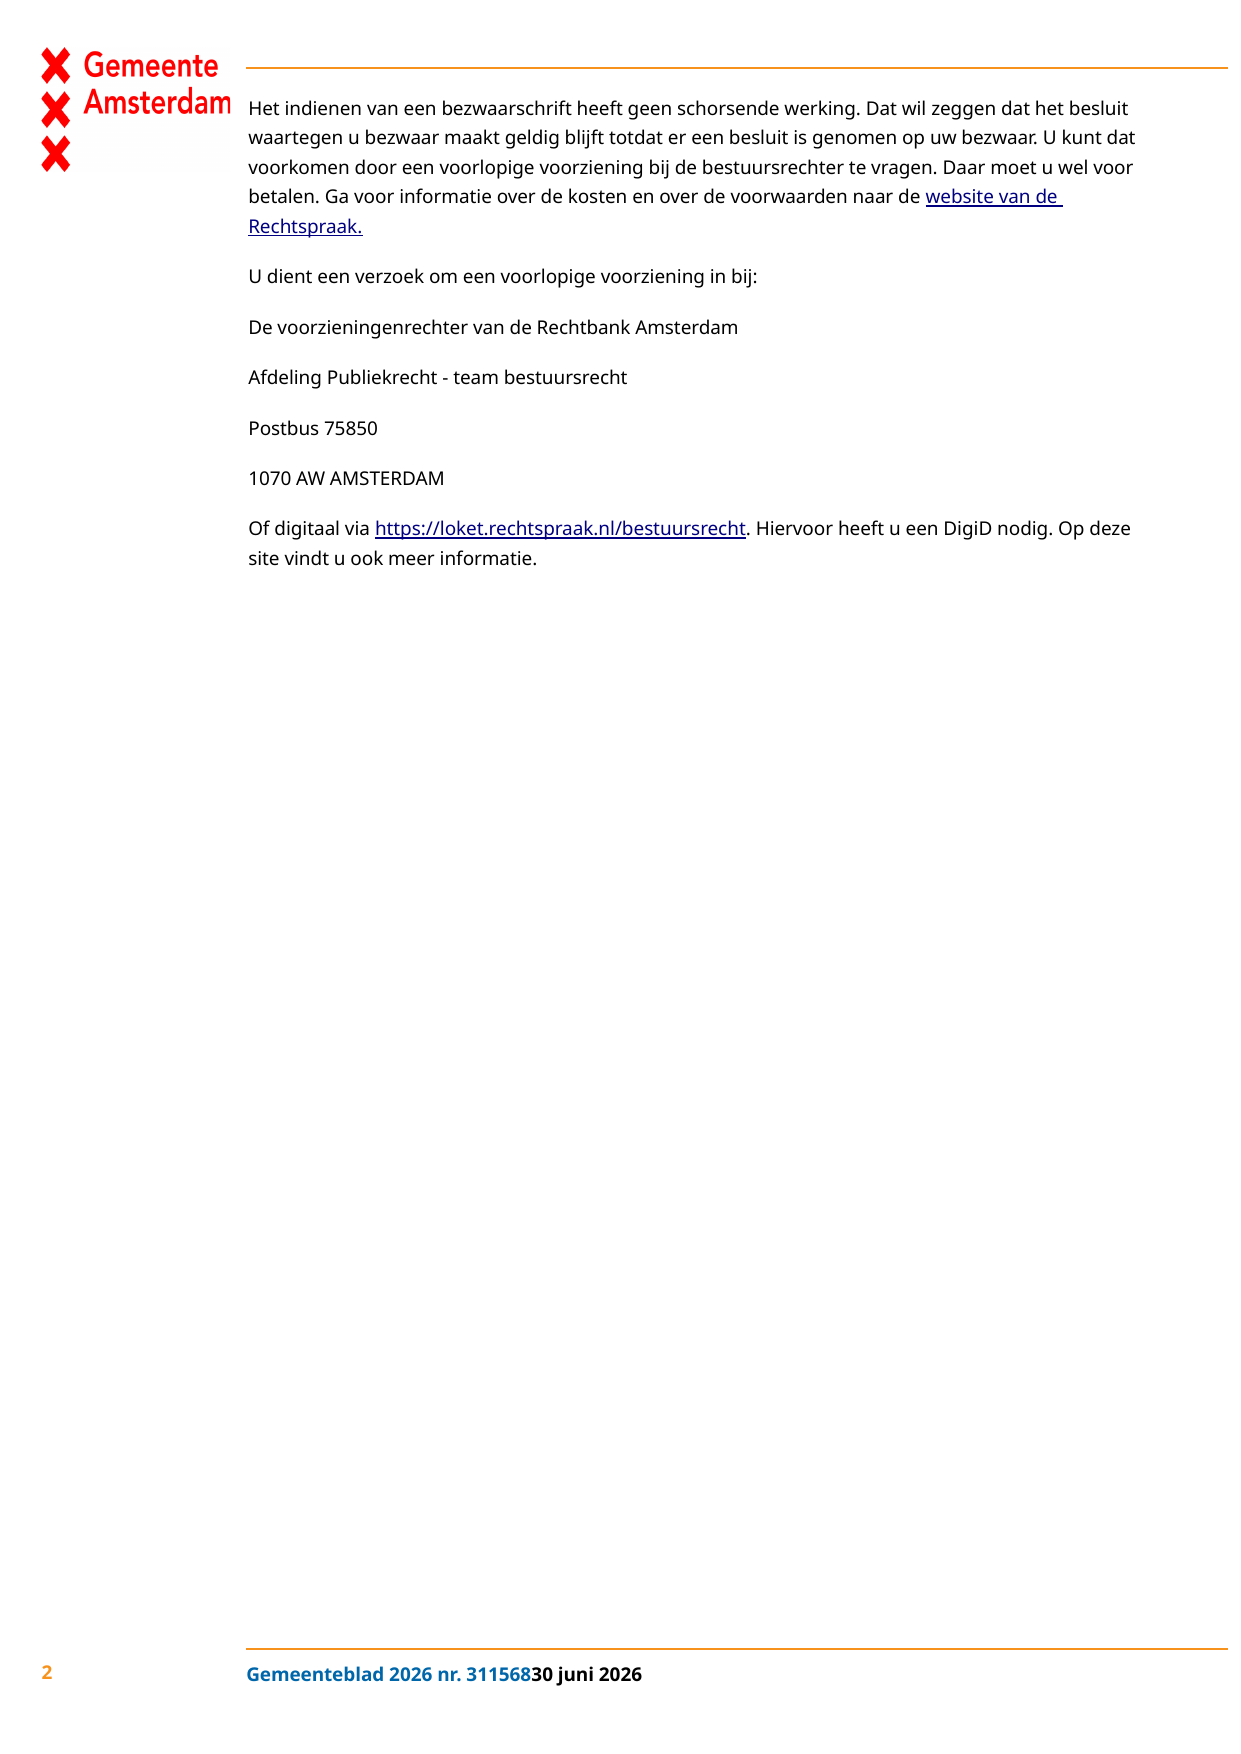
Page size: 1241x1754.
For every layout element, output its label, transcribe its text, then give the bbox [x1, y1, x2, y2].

text Postbus 75850 [248, 415, 1152, 441]
text U dient een verzoek om een voorlopige voorziening in bij: [248, 263, 1152, 289]
text Of digitaal via https://loket.rechtspraak.nl/bestuursrecht. Hiervoor heeft u een DigiD nodig. Op deze site vindt u ook meer informatie. [248, 516, 1152, 571]
text Het indienen van een bezwaarschrift heeft geen schorsende werking. Dat wil zeggen dat het besluit waartegen u bezwaar maakt geldig blijft totdat er een besluit is genomen op uw bezwaar. U kunt dat voorkomen door een voorlopige voorziening bij de bestuursrechter te vragen. Daar moet u wel voor betalen. Ga voor informatie over de kosten en over de voorwaarden naar de website van de Rechtspraak. [248, 95, 1152, 239]
picture [41, 47, 231, 172]
text 1070 AW AMSTERDAM [248, 465, 1152, 491]
text Afdeling Publiekrecht - team bestuursrecht [248, 364, 1152, 390]
text De voorzieningenrechter van de Rechtbank Amsterdam [248, 314, 1152, 340]
